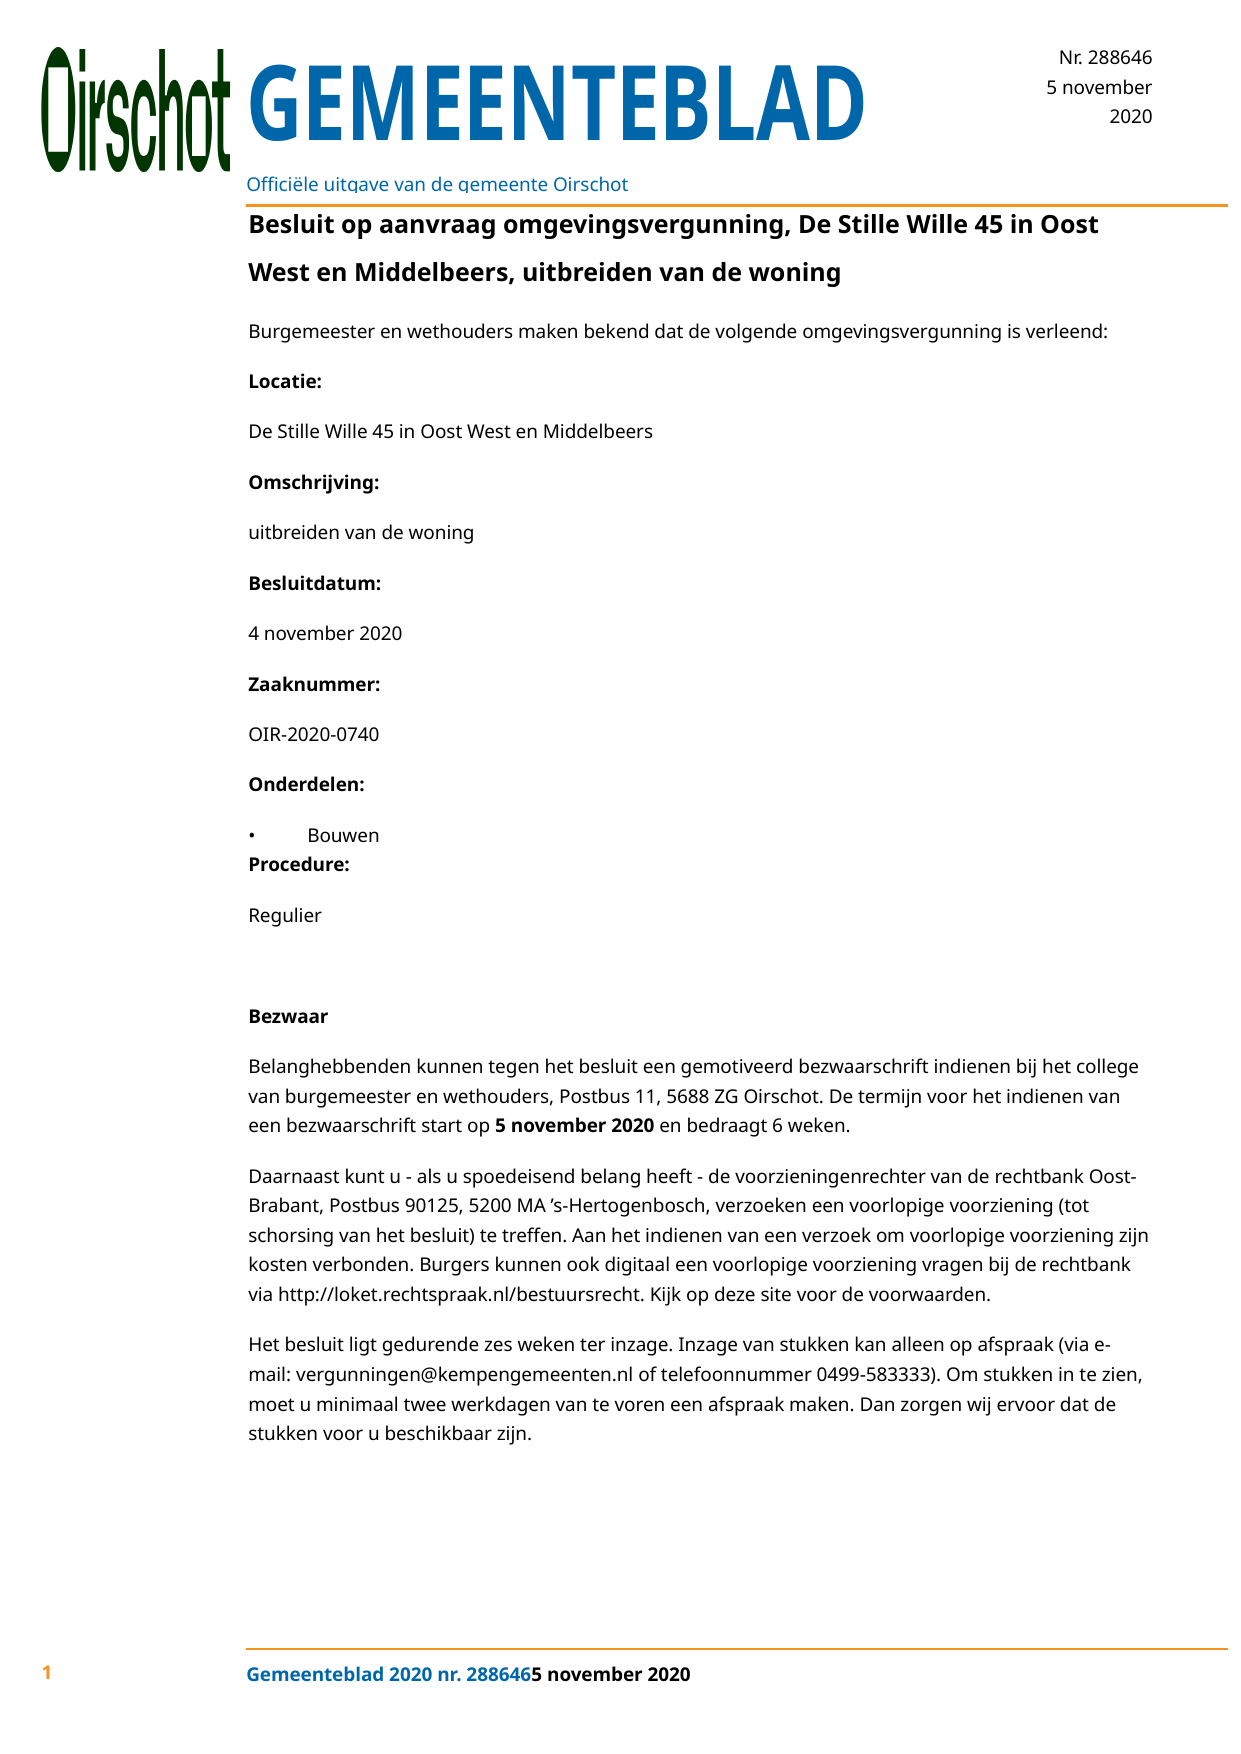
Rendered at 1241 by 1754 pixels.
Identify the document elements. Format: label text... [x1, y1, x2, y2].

text uitbreiden van de woning [248, 519, 1152, 545]
text Regulier [248, 902, 1152, 928]
text Belanghebbenden kunnen tegen het besluit een gemotiveerd bezwaarschrift indienen bij het college van burgemeester en wethouders, Postbus 11, 5688 ZG Oirschot. De termijn voor het indienen van een bezwaarschrift start op 5 november 2020 en bedraagt 6 weken. [248, 1053, 1152, 1138]
text Locatie: [248, 368, 1152, 394]
text Burgemeester en wethouders maken bekend dat de volgende omgevingsvergunning is verleend: [248, 318, 1152, 344]
text Besluit op aanvraag omgevingsvergunning, De Stille Wille 45 in Oost West en Middelbeers, uitbreiden van de woning [248, 207, 1152, 288]
text Procedure: [248, 852, 1152, 877]
text OIR-2020-0740 [248, 721, 1152, 747]
picture [41, 47, 231, 172]
text Daarnaast kunt u - als u spoedeisend belang heeft - de voorzieningenrechter van de rechtbank Oost-Brabant, Postbus 90125, 5200 MA ’s-Hertogenbosch, verzoeken een voorlopige voorziening (tot schorsing van het besluit) te treffen. Aan het indienen van een verzoek om voorlopige voorziening zijn kosten verbonden. Burgers kunnen ook digitaal een voorlopige voorziening vragen bij de rechtbank via http://loket.rechtspraak.nl/bestuursrecht. Kijk op deze site voor de voorwaarden. [248, 1163, 1152, 1307]
list Bouwen [248, 822, 1152, 848]
text Bezwaar [248, 1003, 1152, 1029]
text Omschrijving: [248, 469, 1152, 495]
text Het besluit ligt gedurende zes weken ter inzage. Inzage van stukken kan alleen op afspraak (via e-mail: vergunningen@kempengemeenten.nl of telefoonnummer 0499-583333). Om stukken in te zien, moet u minimaal twee werkdagen van te voren een afspraak maken. Dan zorgen wij ervoor dat de stukken voor u beschikbaar zijn. [248, 1332, 1152, 1446]
text Onderdelen: [248, 772, 1152, 797]
text De Stille Wille 45 in Oost West en Middelbeers [248, 419, 1152, 444]
text 4 november 2020 [248, 620, 1152, 646]
text Besluitdatum: [248, 570, 1152, 596]
text Zaaknummer: [248, 671, 1152, 697]
